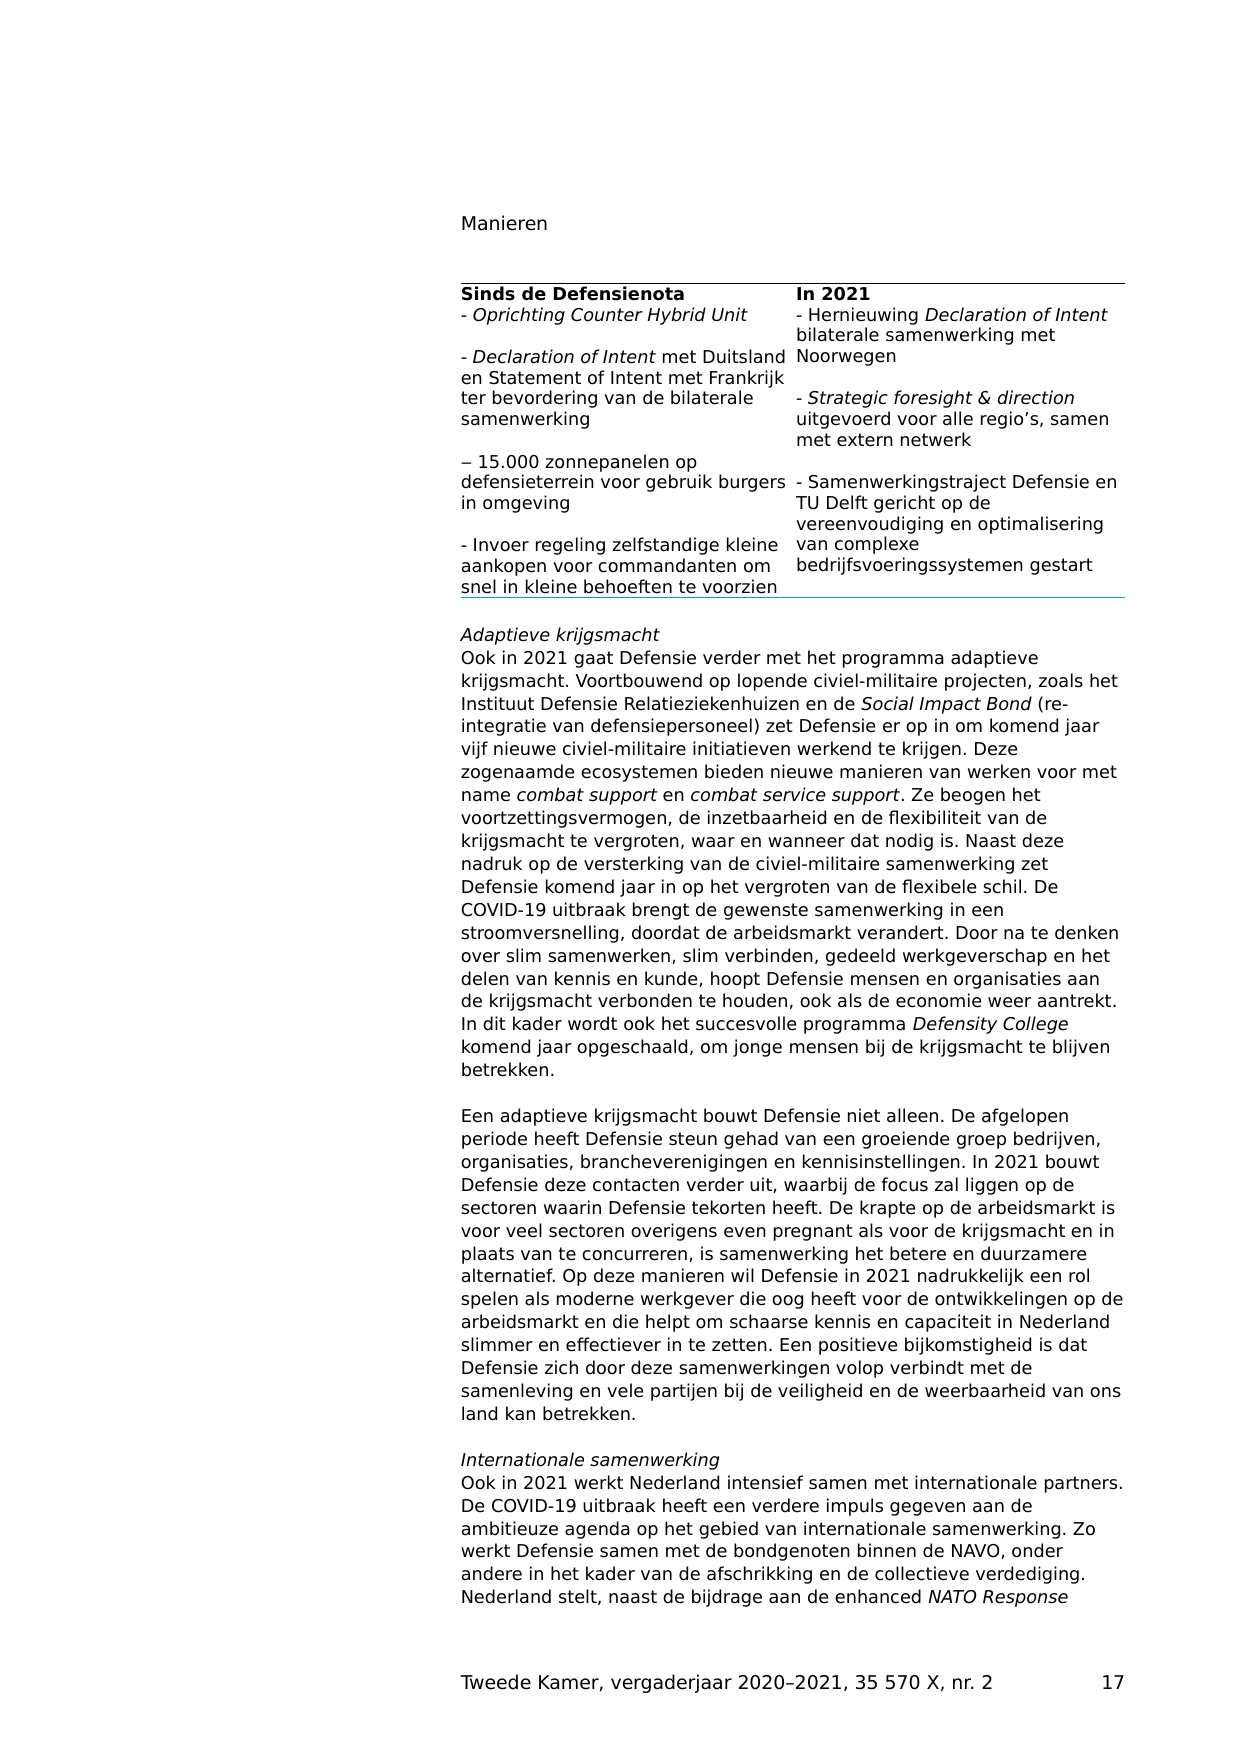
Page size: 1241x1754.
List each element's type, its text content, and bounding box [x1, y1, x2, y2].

text Adaptieve krijgsmacht Ook in 2021 gaat Defensie verder met het programma adaptieve krijgsmacht. Voortbouwend op lopende civiel-militaire projecten, zoals het Instituut Defensie Relatieziekenhuizen en de Social Impact Bond (re-integratie van defensiepersoneel) zet Defensie er op in om komend jaar vijf nieuwe civiel-militaire initiatieven werkend te krijgen. Deze zogenaamde ecosystemen bieden nieuwe manieren van werken voor met name combat support en combat service support. Ze beogen het voortzettingsvermogen, de inzetbaarheid en de flexibiliteit van de krijgsmacht te vergroten, waar en wanneer dat nodig is. Naast deze nadruk op de versterking van de civiel-militaire samenwerking zet Defensie komend jaar in op het vergroten van de flexibele schil. De COVID-19 uitbraak brengt de gewenste samenwerking in een stroomversnelling, doordat de arbeidsmarkt verandert. Door na te denken over slim samenwerken, slim verbinden, gedeeld werkgeverschap en het delen van kennis en kunde, hoopt Defensie mensen en organisaties aan de krijgsmacht verbonden te houden, ook als de economie weer aantrekt. In dit kader wordt ook het succesvolle programma Defensity College komend jaar opgeschaald, om jonge mensen bij de krijgsmacht te blijven betrekken. [461, 623, 1125, 1081]
table_header Tabel 3 Hoofdpunten: [461, 258, 1125, 283]
table_cell - Oprichting Counter Hybrid Unit - Declaration of Intent met Duitsland en Statement of Intent met Frankrijk ter bevordering van de bilaterale samenwerking ‒ 15.000 zonnepanelen op defensieterrein voor gebruik burgers in omgeving - Invoer regeling zelfstandige kleine aankopen voor commandanten om snel in kleine behoeften te voorzien [461, 305, 793, 597]
table_cell Sinds de Defensienota [461, 284, 793, 304]
table_cell In 2021 [793, 284, 1125, 304]
table_cell - Hernieuwing Declaration of Intent bilaterale samenwerking met Noorwegen - Strategic foresight & direction uitgevoerd voor alle regio’s, samen met extern netwerk - Samenwerkingstraject Defensie en TU Delft gericht op de vereenvoudiging en optimalisering van complexe bedrijfsvoeringssystemen gestart [793, 305, 1125, 597]
text Een adaptieve krijgsmacht bouwt Defensie niet alleen. De afgelopen periode heeft Defensie steun gehad van een groeiende groep bedrijven, organisaties, brancheverenigingen en kennisinstellingen. In 2021 bouwt Defensie deze contacten verder uit, waarbij de focus zal liggen op de sectoren waarin Defensie tekorten heeft. De krapte op de arbeidsmarkt is voor veel sectoren overigens even pregnant als voor de krijgsmacht en in plaats van te concurreren, is samenwerking het betere en duurzamere alternatief. Op deze manieren wil Defensie in 2021 nadrukkelijk een rol spelen als moderne werkgever die oog heeft voor de ontwikkelingen op de arbeidsmarkt en die helpt om schaarse kennis en capaciteit in Nederland slimmer en effectiever in te zetten. Een positieve bijkomstigheid is dat Defensie zich door deze samenwerkingen volop verbindt met de samenleving en vele partijen bij de veiligheid en de weerbaarheid van ons land kan betrekken. [461, 1104, 1125, 1425]
title Manieren [461, 213, 1125, 235]
text Internationale samenwerking Ook in 2021 werkt Nederland intensief samen met internationale partners. De COVID-19 uitbraak heeft een verdere impuls gegeven aan de ambitieuze agenda op het gebied van internationale samenwerking. Zo werkt Defensie samen met de bondgenoten binnen de NAVO, onder andere in het kader van de afschrikking en de collectieve verdediging. Nederland stelt, naast de bijdrage aan de enhanced NATO Response [461, 1448, 1125, 1608]
